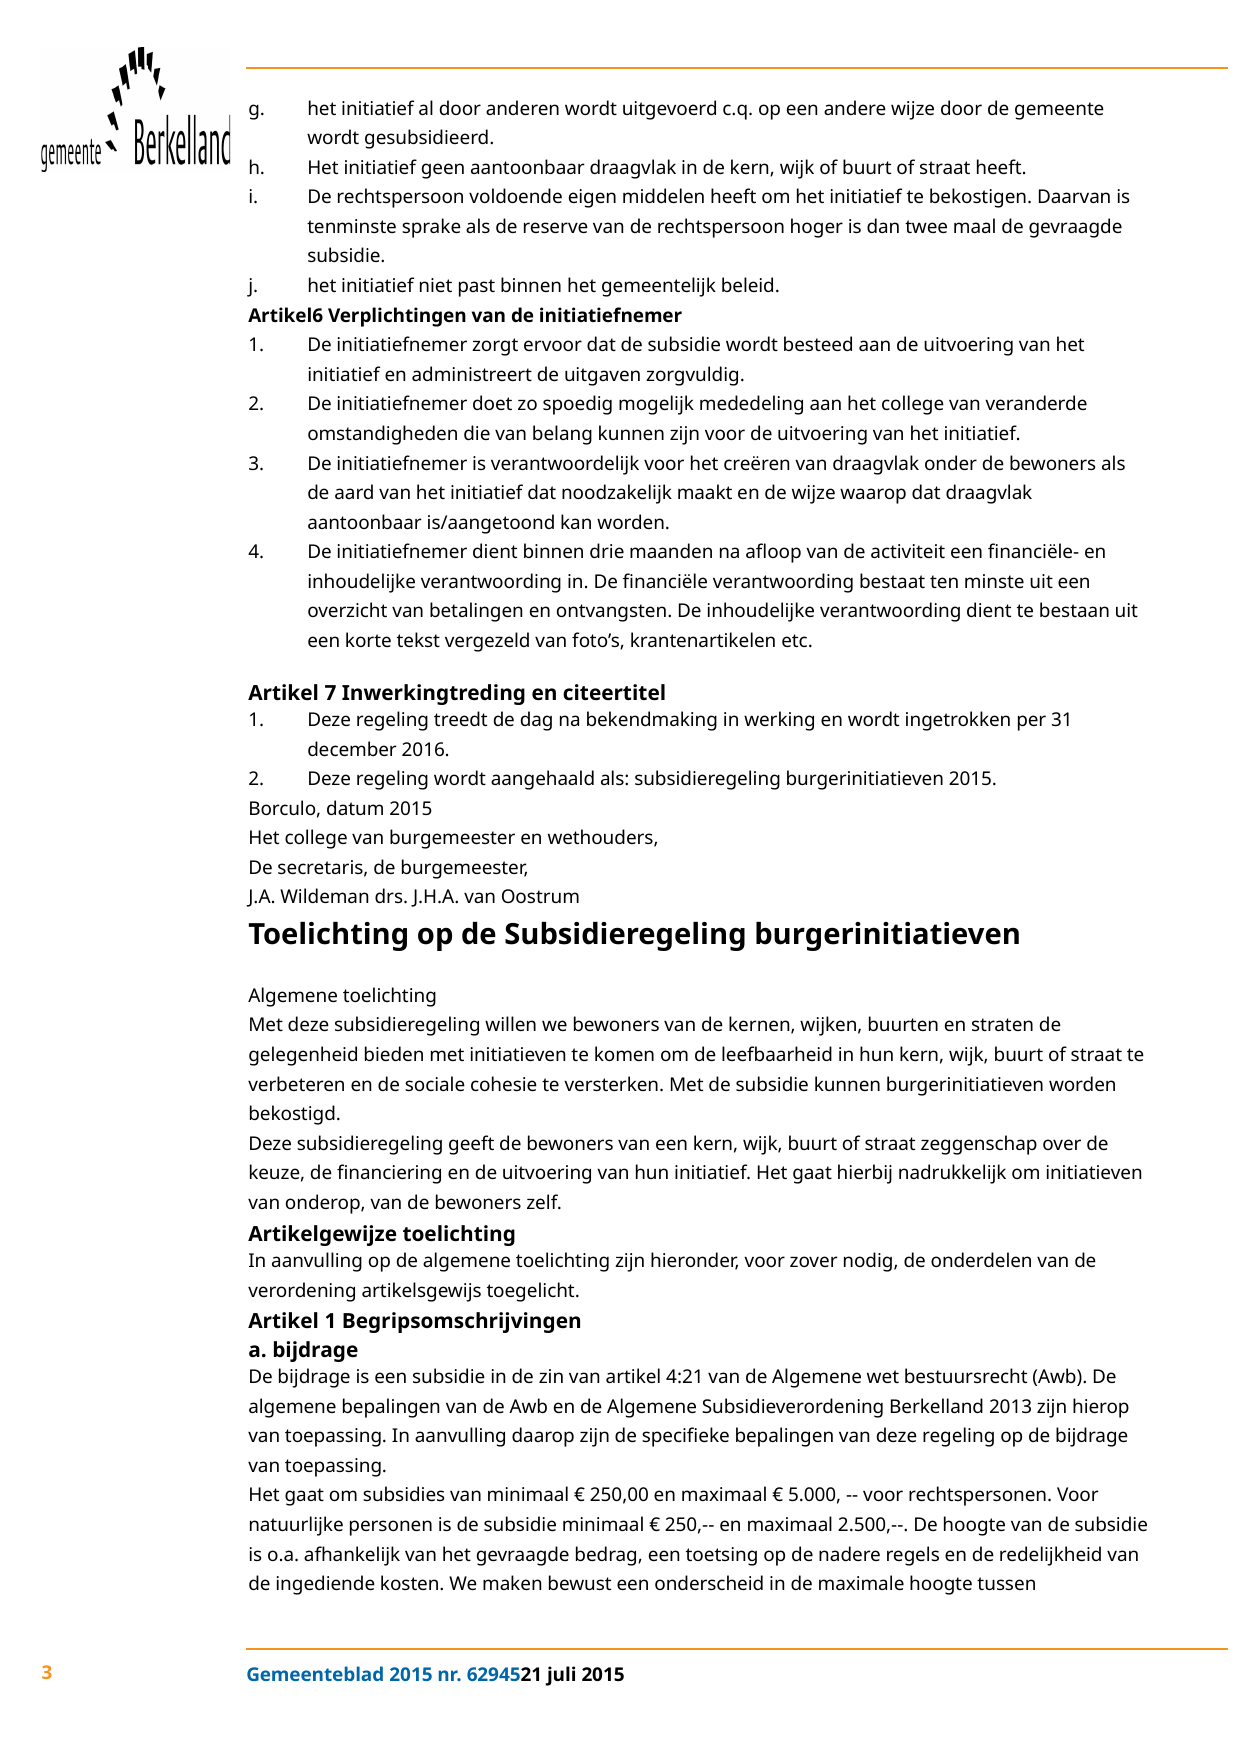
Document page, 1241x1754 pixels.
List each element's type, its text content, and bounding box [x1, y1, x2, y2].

text J.A. Wildeman drs. J.H.A. van Oostrum [248, 884, 1152, 909]
list De rechtspersoon voldoende eigen middelen heeft om het initiatief te bekostigen. Daarvan is tenminste sprake als de reserve van de rechtspersoon hoger is dan twee maal de gevraagde subsidie. [248, 183, 1152, 268]
list De initiatiefnemer dient binnen drie maanden na afloop van de activiteit een financiële- en inhoudelijke verantwoording in. De financiële verantwoording bestaat ten minste uit een overzicht van betalingen en ontvangsten. De inhoudelijke verantwoording dient te bestaan uit een korte tekst vergezeld van foto’s, krantenartikelen etc. [248, 538, 1152, 653]
text Artikel 1 Begripsomschrijvingen [248, 1306, 1152, 1335]
text Het college van burgemeester en wethouders, [248, 824, 1152, 850]
text Borculo, datum 2015 [248, 795, 1152, 821]
list het initiatief niet past binnen het gemeentelijk beleid. [248, 272, 1152, 298]
text De secretaris, de burgemeester, [248, 854, 1152, 880]
text In aanvulling op de algemene toelichting zijn hieronder, voor zover nodig, de onderdelen van de [248, 1247, 1152, 1273]
list Deze regeling treedt de dag na bekendmaking in werking en wordt ingetrokken per 31 december 2016. [248, 706, 1152, 761]
text verordening artikelsgewijs toegelicht. [248, 1277, 1152, 1302]
text Artikel6 Verplichtingen van de initiatiefnemer [248, 302, 1152, 328]
list De initiatiefnemer is verantwoordelijk voor het creëren van draagvlak onder de bewoners als de aard van het initiatief dat noodzakelijk maakt en de wijze waarop dat draagvlak aantoonbaar is/aangetoond kan worden. [248, 450, 1152, 535]
text Artikel 7 Inwerkingtreding en citeertitel [248, 678, 1152, 706]
text Met deze subsidieregeling willen we bewoners van de kernen, wijken, buurten en straten de gelegenheid bieden met initiatieven te komen om de leefbaarheid in hun kern, wijk, buurt of straat te verbeteren en de sociale cohesie te versterken. Met de subsidie kunnen burgerinitiatieven worden bekostigd. [248, 1012, 1152, 1126]
list De initiatiefnemer zorgt ervoor dat de subsidie wordt besteed aan de uitvoering van het initiatief en administreert de uitgaven zorgvuldig. [248, 331, 1152, 387]
text Deze subsidieregeling geeft de bewoners van een kern, wijk, buurt of straat zeggenschap over de keuze, de financiering en de uitvoering van hun initiatief. Het gaat hierbij nadrukkelijk om initiatieven van onderop, van de bewoners zelf. [248, 1130, 1152, 1215]
text Toelichting op de Subsidieregeling burgerinitiatieven [248, 913, 1152, 953]
list De initiatiefnemer doet zo spoedig mogelijk mededeling aan het college van veranderde omstandigheden die van belang kunnen zijn voor de uitvoering van het initiatief. [248, 391, 1152, 446]
text Artikelgewijze toelichting [248, 1219, 1152, 1247]
picture [41, 47, 231, 172]
text Het gaat om subsidies van minimaal € 250,00 en maximaal € 5.000, -- voor rechtspersonen. Voor natuurlijke personen is de subsidie minimaal € 250,-- en maximaal 2.500,--. De hoogte van de subsidie is o.a. afhankelijk van het gevraagde bedrag, een toetsing op de nadere regels en de redelijkheid van de ingediende kosten. We maken bewust een onderscheid in de maximale hoogte tussen [248, 1482, 1152, 1596]
list Deze regeling wordt aangehaald als: subsidieregeling burgerinitiatieven 2015. [248, 765, 1152, 791]
text a. bijdrage [248, 1335, 1152, 1363]
list het initiatief al door anderen wordt uitgevoerd c.q. op een andere wijze door de gemeente wordt gesubsidieerd. [248, 95, 1152, 150]
text Algemene toelichting [248, 982, 1152, 1008]
list Het initiatief geen aantoonbaar draagvlak in de kern, wijk of buurt of straat heeft. [248, 154, 1152, 180]
text De bijdrage is een subsidie in de zin van artikel 4:21 van de Algemene wet bestuursrecht (Awb). De algemene bepalingen van de Awb en de Algemene Subsidieverordening Berkelland 2013 zijn hierop van toepassing. In aanvulling daarop zijn de specifieke bepalingen van deze regeling op de bijdrage van toepassing. [248, 1363, 1152, 1478]
